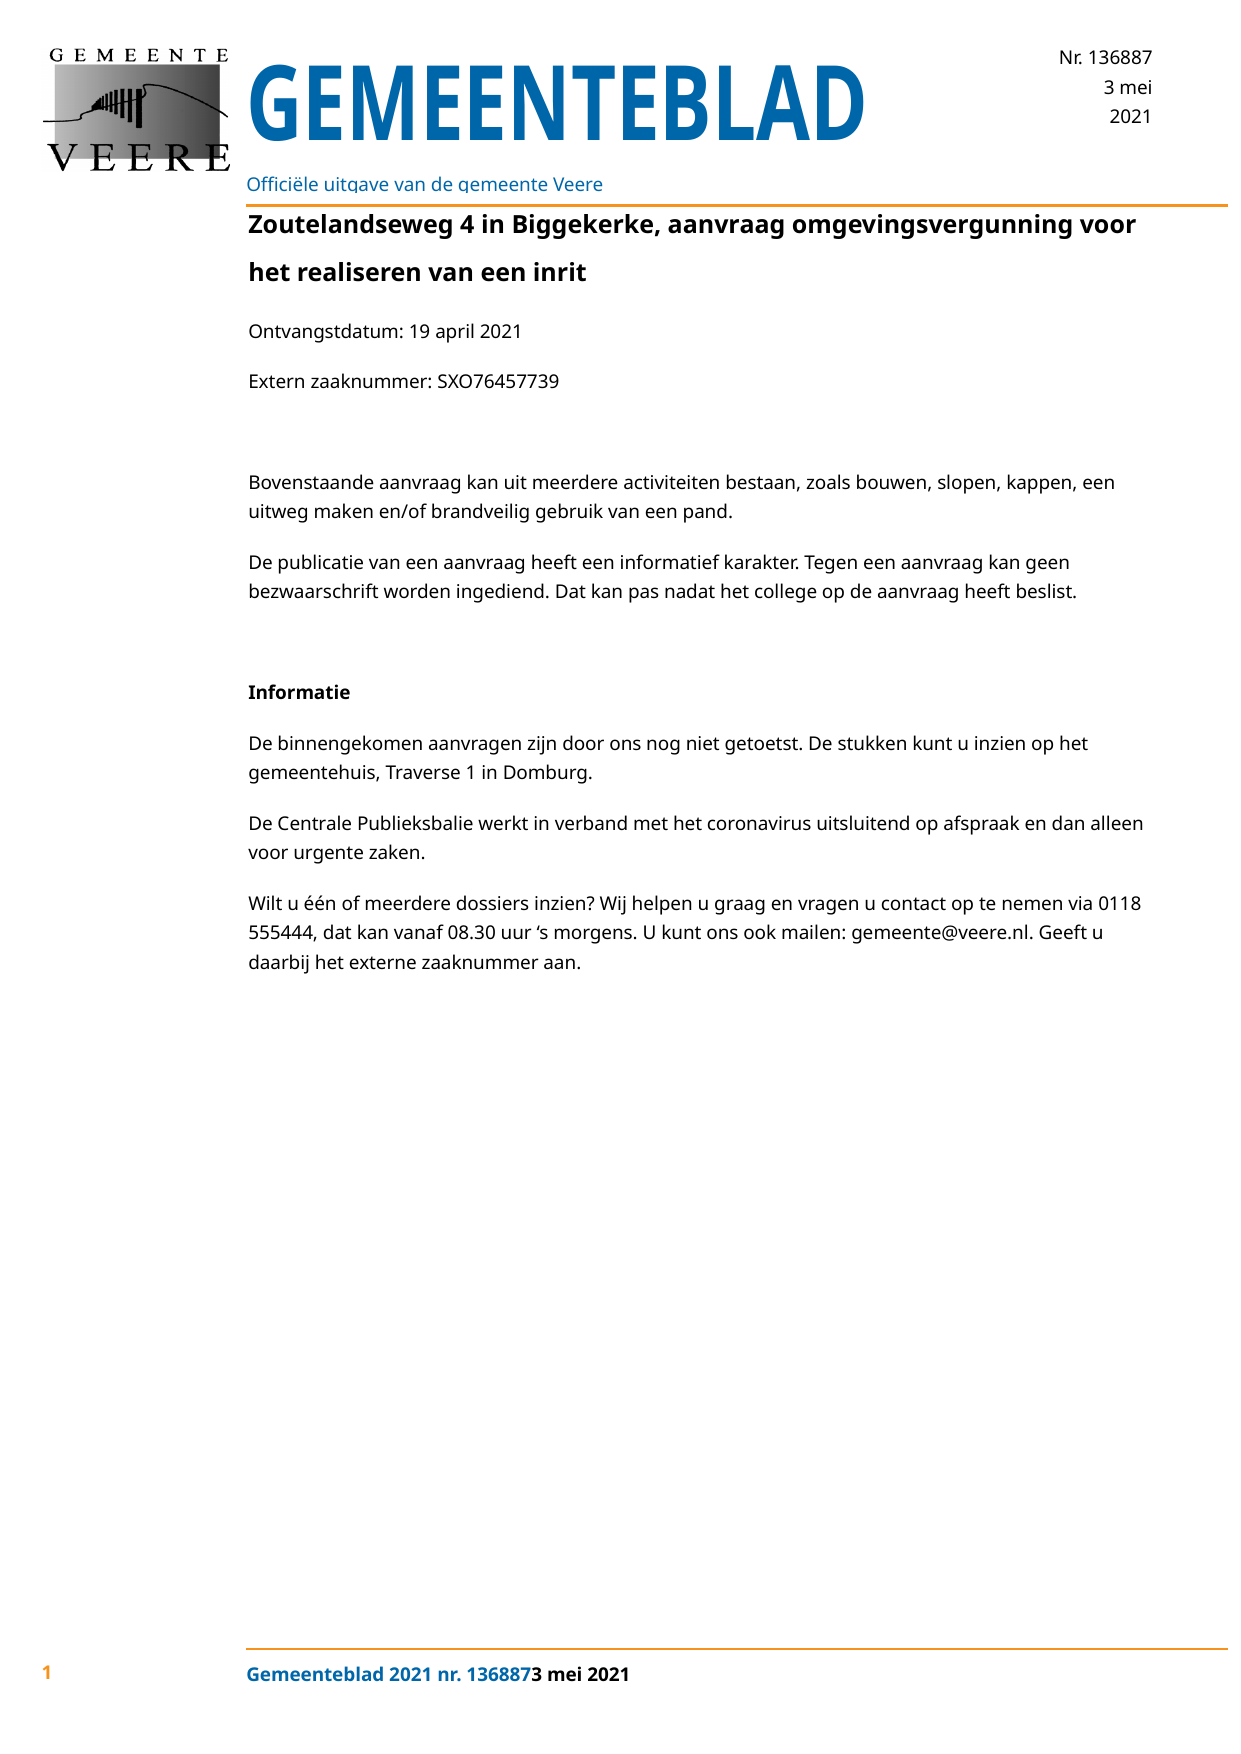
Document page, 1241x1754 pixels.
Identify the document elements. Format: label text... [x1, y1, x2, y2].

text Informatie [248, 679, 1152, 705]
text De binnengekomen aanvragen zijn door ons nog niet getoetst. De stukken kunt u inzien op het gemeentehuis, Traverse 1 in Domburg. [248, 730, 1152, 785]
text Ontvangstdatum: 19 april 2021 [248, 318, 1152, 344]
picture [41, 47, 231, 172]
text Zoutelandseweg 4 in Biggekerke, aanvraag omgevingsvergunning voor het realiseren van een inrit [248, 207, 1152, 288]
text De publicatie van een aanvraag heeft een informatief karakter. Tegen een aanvraag kan geen bezwaarschrift worden ingediend. Dat kan pas nadat het college op de aanvraag heeft beslist. [248, 549, 1152, 604]
text De Centrale Publieksbalie werkt in verband met het coronavirus uitsluitend op afspraak en dan alleen voor urgente zaken. [248, 810, 1152, 865]
text Wilt u één of meerdere dossiers inzien? Wij helpen u graag en vragen u contact op te nemen via 0118 555444, dat kan vanaf 08.30 uur ‘s morgens. U kunt ons ook mailen: gemeente@veere.nl. Geeft u daarbij het externe zaaknummer aan. [248, 890, 1152, 975]
text Bovenstaande aanvraag kan uit meerdere activiteiten bestaan, zoals bouwen, slopen, kappen, een uitweg maken en/of brandveilig gebruik van een pand. [248, 469, 1152, 524]
text Extern zaaknummer: SXO76457739 [248, 368, 1152, 394]
